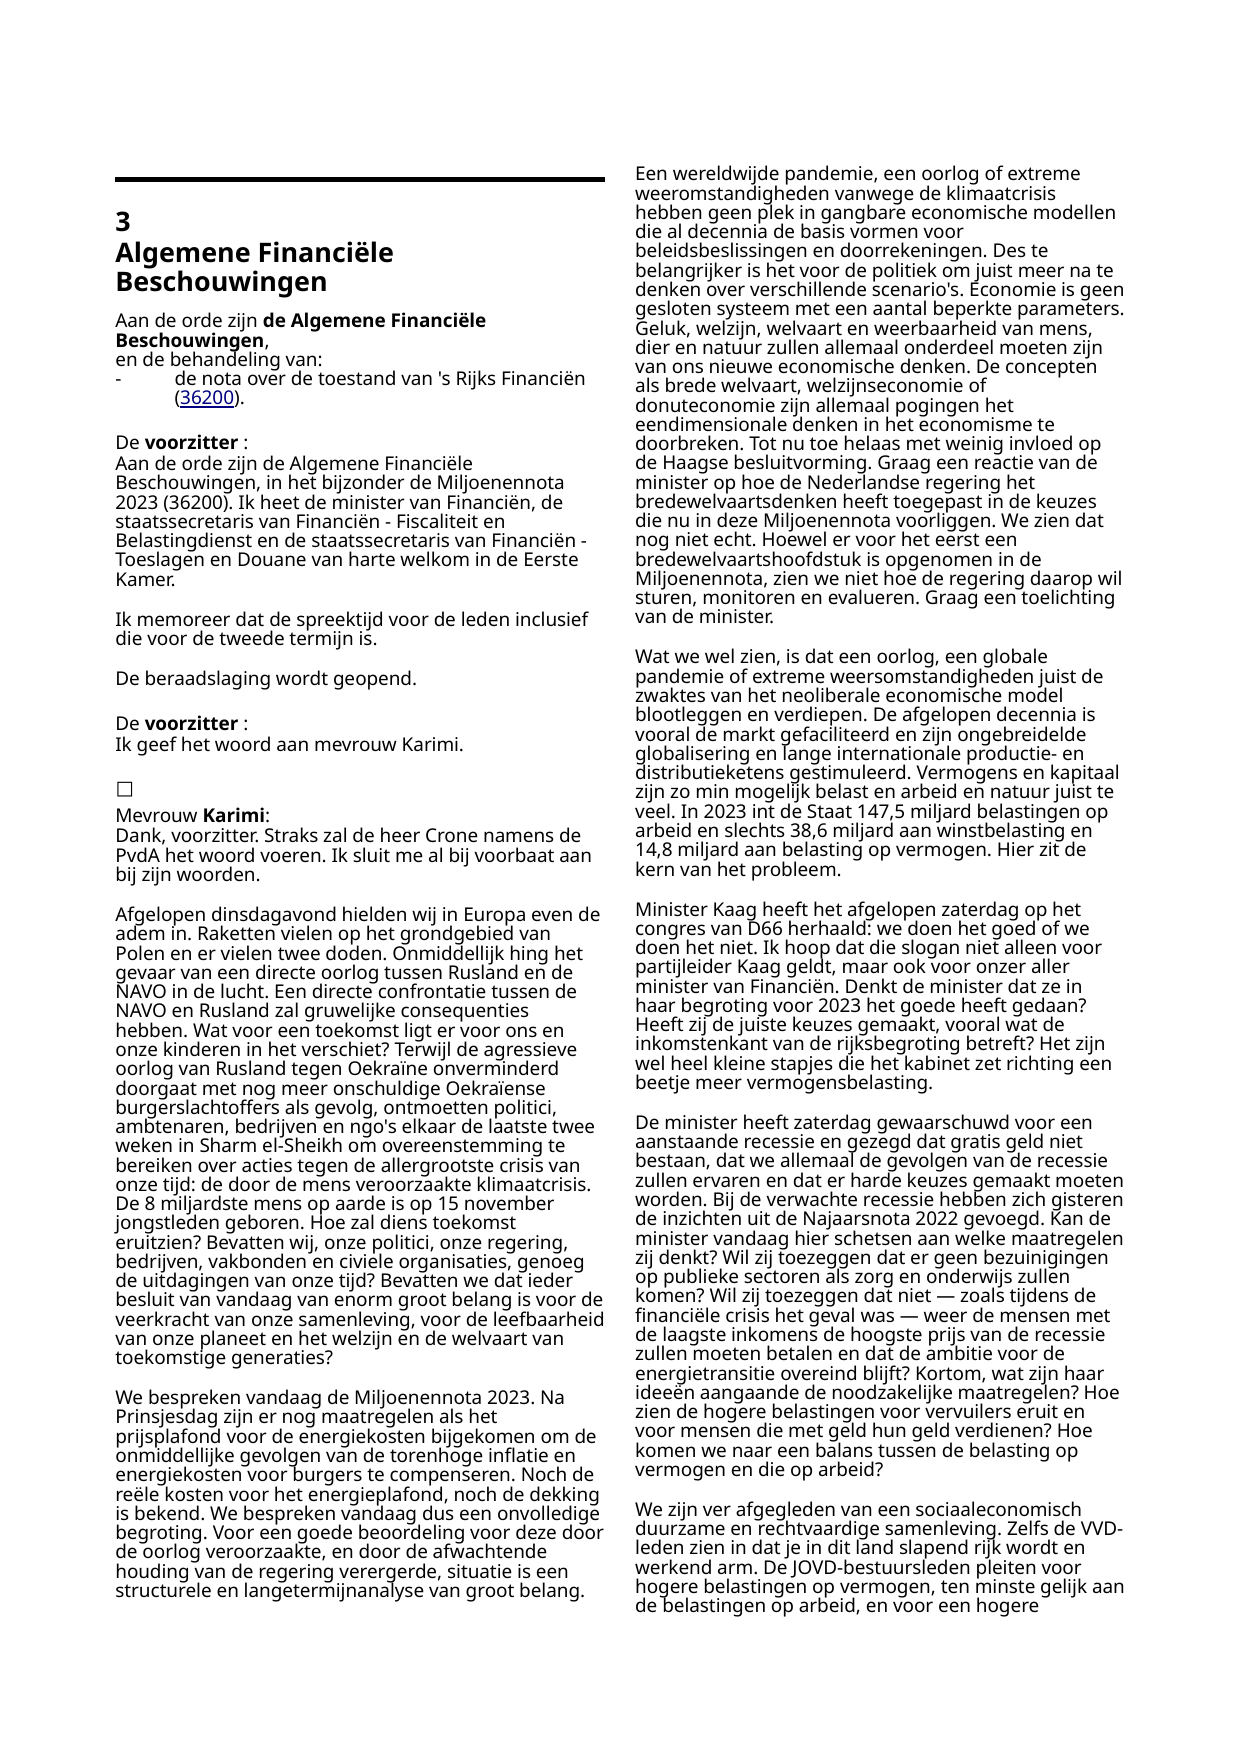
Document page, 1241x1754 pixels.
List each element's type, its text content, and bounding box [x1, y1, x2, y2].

text Minister Kaag heeft het afgelopen zaterdag op het congres van D66 herhaald: we doen het goed of we doen het niet. Ik hoop dat die slogan niet alleen voor partijleider Kaag geldt, maar ook voor onzer aller minister van Financiën. Denkt de minister dat ze in haar begroting voor 2023 het goede heeft gedaan? Heeft zij de juiste keuzes gemaakt, vooral wat de inkomstenkant van de rijksbegroting betreft? Het zijn wel heel kleine stapjes die het kabinet zet richting een beetje meer vermogensbelasting. [635, 901, 1125, 1093]
text Een wereldwijde pandemie, een oorlog of extreme weeromstandigheden vanwege de klimaatcrisis hebben geen plek in gangbare economische modellen die al decennia de basis vormen voor beleidsbeslissingen en doorrekeningen. Des te belangrijker is het voor de politiek om juist meer na te denken over verschillende scenario's. Economie is geen gesloten systeem met een aantal beperkte parameters. Geluk, welzijn, welvaart en weerbaarheid van mens, dier en natuur zullen allemaal onderdeel moeten zijn van ons nieuwe economische denken. De concepten als brede welvaart, welzijnseconomie of donuteconomie zijn allemaal pogingen het eendimensionale denken in het economisme te doorbreken. Tot nu toe helaas met weinig invloed op de Haagse besluitvorming. Graag een reactie van de minister op hoe de Nederlandse regering het bredewelvaartsdenken heeft toegepast in de keuzes die nu in deze Miljoenennota voorliggen. We zien dat nog niet echt. Hoewel er voor het eerst een bredewelvaartshoofdstuk is opgenomen in de Miljoenennota, zien we niet hoe de regering daarop wil sturen, monitoren en evalueren. Graag een toelichting van de minister. [635, 165, 1125, 628]
text Mevrouw Karimi: [115, 802, 605, 827]
text 3 [115, 203, 605, 239]
text Aan de orde zijn de Algemene Financiële Beschouwingen, in het bijzonder de Miljoenennota 2023 (36200). Ik heet de minister van Financiën, de staatssecretaris van Financiën - Fiscaliteit en Belastingdienst en de staatssecretaris van Financiën - Toeslagen en Douane van harte welkom in de Eerste Kamer. [115, 455, 605, 590]
text ⬜ [115, 776, 605, 802]
text De minister heeft zaterdag gewaarschuwd voor een aanstaande recessie en gezegd dat gratis geld niet bestaan, dat we allemaal de gevolgen van de recessie zullen ervaren en dat er harde keuzes gemaakt moeten worden. Bij de verwachte recessie hebben zich gisteren de inzichten uit de Najaarsnota 2022 gevoegd. Kan de minister vandaag hier schetsen aan welke maatregelen zij denkt? Wil zij toezeggen dat er geen bezuinigingen op publieke sectoren als zorg en onderwijs zullen komen? Wil zij toezeggen dat niet — zoals tijdens de financiële crisis het geval was — weer de mensen met de laagste inkomens de hoogste prijs van de recessie zullen moeten betalen en dat de ambitie voor de energietransitie overeind blijft? Kortom, wat zijn haar ideeën aangaande de noodzakelijke maatregelen? Hoe zien de hogere belastingen voor vervuilers eruit en voor mensen die met geld hun geld verdienen? Hoe komen we naar een balans tussen de belasting op vermogen en die op arbeid? [635, 1114, 1125, 1480]
text We bespreken vandaag de Miljoenennota 2023. Na Prinsjesdag zijn er nog maatregelen als het prijsplafond voor de energiekosten bijgekomen om de onmiddellijke gevolgen van de torenhoge inflatie en energiekosten voor burgers te compenseren. Noch de reële kosten voor het energieplafond, noch de dekking is bekend. We bespreken vandaag dus een onvolledige begroting. Voor een goede beoordeling voor deze door de oorlog veroorzaakte, en door de afwachtende houding van de regering verergerde, situatie is een structurele en langetermijnanalyse van groot belang. [115, 1389, 605, 1601]
text Ik geef het woord aan mevrouw Karimi. [115, 736, 605, 755]
text Wat we wel zien, is dat een oorlog, een globale pandemie of extreme weersomstandigheden juist de zwaktes van het neoliberale economische model blootleggen en verdiepen. De afgelopen decennia is vooral de markt gefaciliteerd en zijn ongebreidelde globalisering en lange internationale productie- en distributieketens gestimuleerd. Vermogens en kapitaal zijn zo min mogelijk belast en arbeid en natuur juist te veel. In 2023 int de Staat 147,5 miljard belastingen op arbeid en slechts 38,6 miljard aan winstbelasting en 14,8 miljard aan belasting op vermogen. Hier zit de kern van het probleem. [635, 648, 1125, 880]
text De voorzitter : [115, 710, 605, 736]
text Afgelopen dinsdagavond hielden wij in Europa even de adem in. Raketten vielen op het grondgebied van Polen en er vielen twee doden. Onmiddellijk hing het gevaar van een directe oorlog tussen Rusland en de NAVO in de lucht. Een directe confrontatie tussen de NAVO en Rusland zal gruwelijke consequenties hebben. Wat voor een toekomst ligt er voor ons en onze kinderen in het verschiet? Terwijl de agressieve oorlog van Rusland tegen Oekraïne onverminderd doorgaat met nog meer onschuldige Oekraïense burgerslachtoffers als gevolg, ontmoetten politici, ambtenaren, bedrijven en ngo's elkaar de laatste twee weken in Sharm el-Sheikh om overeenstemming te bereiken over acties tegen de allergrootste crisis van onze tijd: de door de mens veroorzaakte klimaatcrisis. De 8 miljardste mens op aarde is op 15 november jongstleden geboren. Hoe zal diens toekomst eruitzien? Bevatten wij, onze politici, onze regering, bedrijven, vakbonden en civiele organisaties, genoeg de uitdagingen van onze tijd? Bevatten we dat ieder besluit van vandaag van enorm groot belang is voor de veerkracht van onze samenleving, voor de leefbaarheid van onze planeet en het welzijn en de welvaart van toekomstige generaties? [115, 906, 605, 1368]
text Algemene Financiële Beschouwingen [115, 239, 605, 312]
text De beraadslaging wordt geopend. [115, 670, 605, 689]
text Ik memoreer dat de spreektijd voor de leden inclusief die voor de tweede termijn is. [115, 611, 605, 649]
text Dank, voorzitter. Straks zal de heer Crone namens de PvdA het woord voeren. Ik sluit me al bij voorbaat aan bij zijn woorden. [115, 827, 605, 885]
text De voorzitter : [115, 429, 605, 455]
text en de behandeling van: [115, 351, 605, 370]
text Aan de orde zijn de Algemene Financiële Beschouwingen, [115, 312, 605, 351]
text We zijn ver afgegleden van een sociaaleconomisch duurzame en rechtvaardige samenleving. Zelfs de VVD-leden zien in dat je in dit land slapend rijk wordt en werkend arm. De JOVD-bestuursleden pleiten voor hogere belastingen op vermogen, ten minste gelijk aan de belastingen op arbeid, en voor een hogere [635, 1501, 1125, 1616]
list de nota over de toestand van 's Rijks Financiën (36200). [115, 370, 605, 409]
